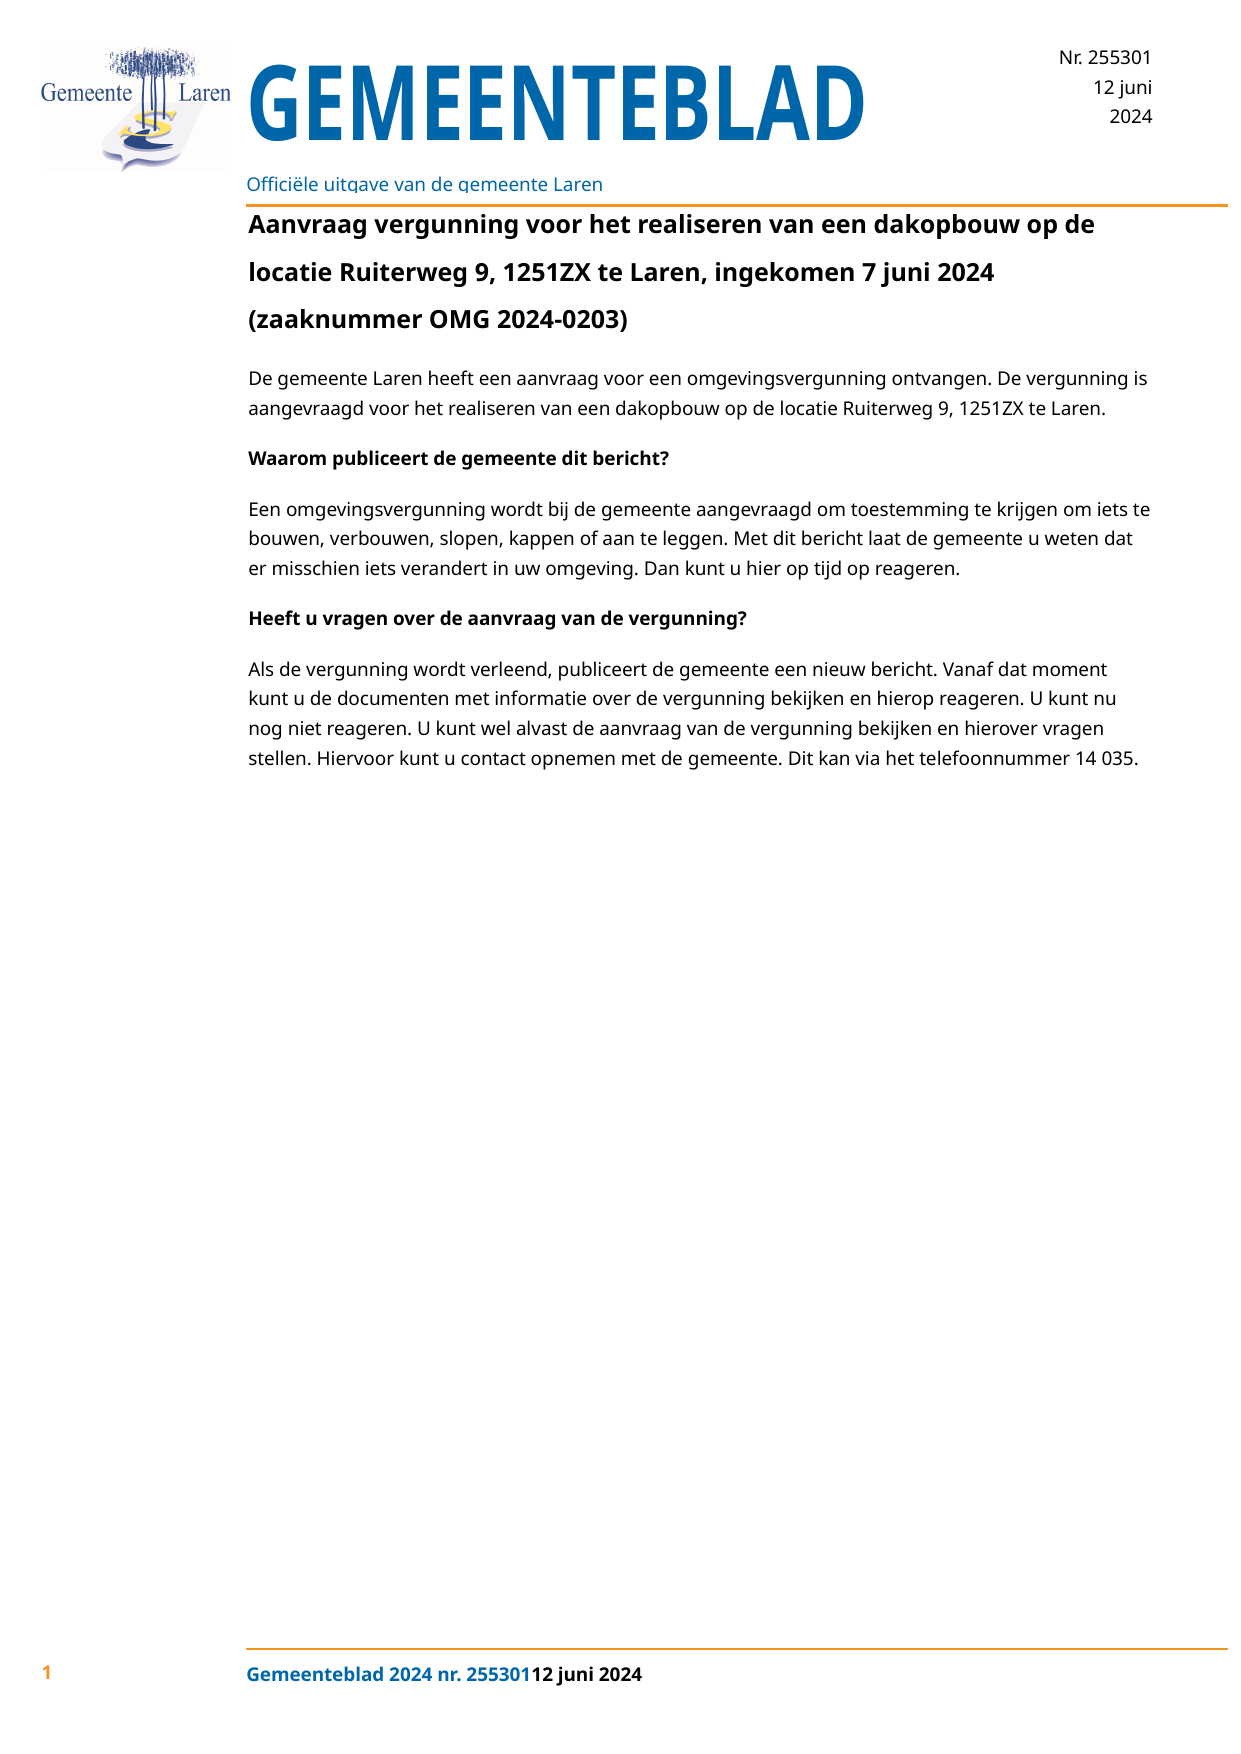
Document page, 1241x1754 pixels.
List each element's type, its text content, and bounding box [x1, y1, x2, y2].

text Aanvraag vergunning voor het realiseren van een dakopbouw op de locatie Ruiterweg 9, 1251ZX te Laren, ingekomen 7 juni 2024 (zaaknummer OMG 2024-0203) [248, 207, 1152, 336]
picture [41, 47, 231, 172]
text Een omgevingsvergunning wordt bij de gemeente aangevraagd om toestemming te krijgen om iets te bouwen, verbouwen, slopen, kappen of aan te leggen. Met dit bericht laat de gemeente u weten dat er misschien iets verandert in uw omgeving. Dan kunt u hier op tijd op reageren. [248, 496, 1152, 581]
text Heeft u vragen over de aanvraag van de vergunning? [248, 606, 1152, 631]
text Waarom publiceert de gemeente dit bericht? [248, 446, 1152, 471]
text Als de vergunning wordt verleend, publiceert de gemeente een nieuw bericht. Vanaf dat moment kunt u de documenten met informatie over de vergunning bekijken en hierop reageren. U kunt nu nog niet reageren. U kunt wel alvast de aanvraag van de vergunning bekijken en hierover vragen stellen. Hiervoor kunt u contact opnemen met de gemeente. Dit kan via het telefoonnummer 14 035. [248, 656, 1152, 770]
text De gemeente Laren heeft een aanvraag voor een omgevingsvergunning ontvangen. De vergunning is aangevraagd voor het realiseren van een dakopbouw op de locatie Ruiterweg 9, 1251ZX te Laren. [248, 366, 1152, 421]
